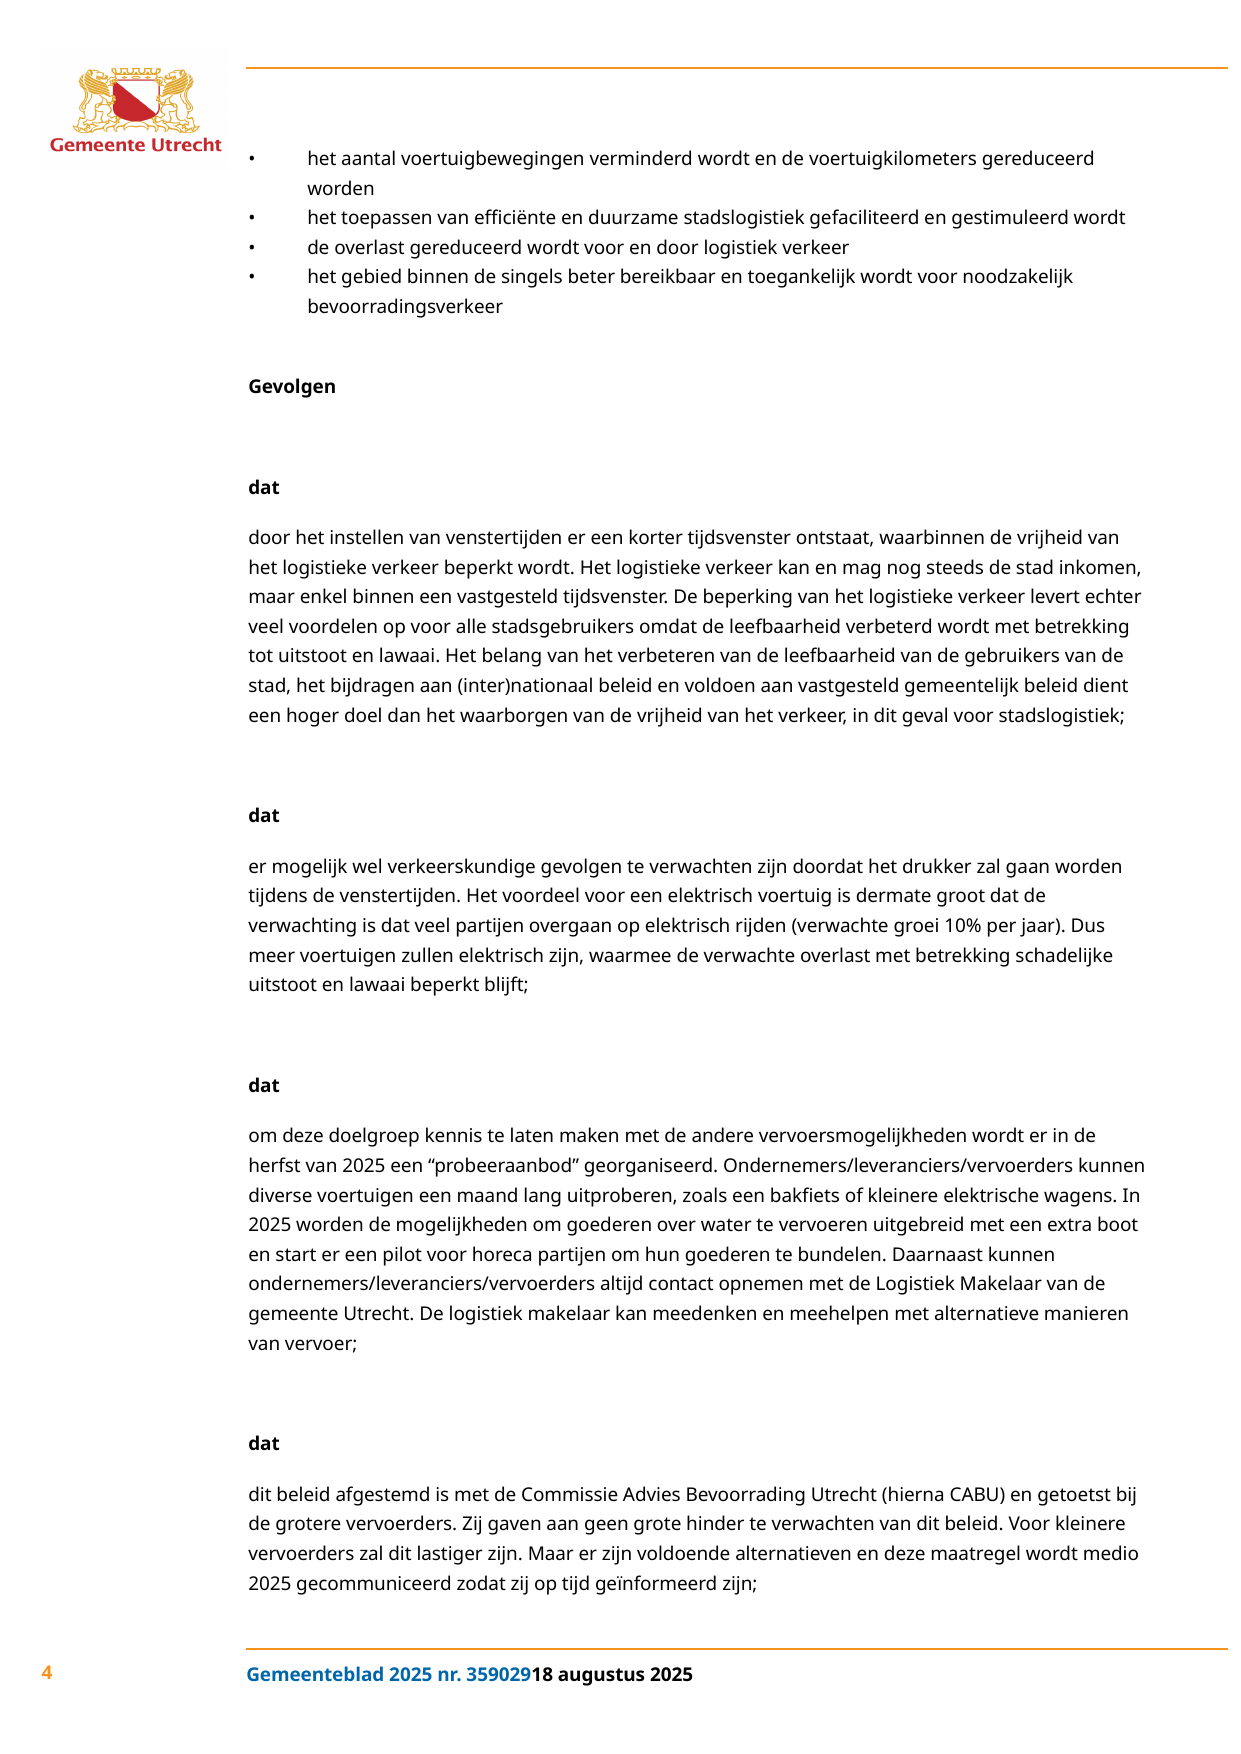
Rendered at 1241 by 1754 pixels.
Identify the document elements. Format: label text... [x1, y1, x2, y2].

text om deze doelgroep kennis te laten maken met de andere vervoersmogelijkheden wordt er in de herfst van 2025 een “probeeraanbod” georganiseerd. Ondernemers/leveranciers/vervoerders kunnen diverse voertuigen een maand lang uitproberen, zoals een bakfiets of kleinere elektrische wagens. In 2025 worden de mogelijkheden om goederen over water te vervoeren uitgebreid met een extra boot en start er een pilot voor horeca partijen om hun goederen te bundelen. Daarnaast kunnen ondernemers/leveranciers/vervoerders altijd contact opnemen met de Logistiek Makelaar van de gemeente Utrecht. De logistiek makelaar kan meedenken en meehelpen met alternatieve manieren van vervoer; [248, 1123, 1152, 1356]
text Gevolgen [248, 373, 1152, 399]
text dat [248, 1431, 1152, 1456]
text dit beleid afgestemd is met de Commissie Advies Bevoorrading Utrecht (hierna CABU) en getoetst bij de grotere vervoerders. Zij gaven aan geen grote hinder te verwachten van dit beleid. Voor kleinere vervoerders zal dit lastiger zijn. Maar er zijn voldoende alternatieven en deze maatregel wordt medio 2025 gecommuniceerd zodat zij op tijd geïnformeerd zijn; [248, 1481, 1152, 1596]
list de overlast gereduceerd wordt voor en door logistiek verkeer [248, 234, 1152, 260]
text dat [248, 803, 1152, 828]
text door het instellen van venstertijden er een korter tijdsvenster ontstaat, waarbinnen de vrijheid van het logistieke verkeer beperkt wordt. Het logistieke verkeer kan en mag nog steeds de stad inkomen, maar enkel binnen een vastgesteld tijdsvenster. De beperking van het logistieke verkeer levert echter veel voordelen op voor alle stadsgebruikers omdat de leefbaarheid verbeterd wordt met betrekking tot uitstoot en lawaai. Het belang van het verbeteren van de leefbaarheid van de gebruikers van de stad, het bijdragen aan (inter)nationaal beleid en voldoen aan vastgesteld gemeentelijk beleid dient een hoger doel dan het waarborgen van de vrijheid van het verkeer, in dit geval voor stadslogistiek; [248, 524, 1152, 728]
picture [41, 47, 231, 172]
text er mogelijk wel verkeerskundige gevolgen te verwachten zijn doordat het drukker zal gaan worden tijdens de venstertijden. Het voordeel voor een elektrisch voertuig is dermate groot dat de verwachting is dat veel partijen overgaan op elektrisch rijden (verwachte groei 10% per jaar). Dus meer voertuigen zullen elektrisch zijn, waarmee de verwachte overlast met betrekking schadelijke uitstoot en lawaai beperkt blijft; [248, 853, 1152, 997]
list het aantal voertuigbewegingen verminderd wordt en de voertuigkilometers gereduceerd worden [248, 145, 1152, 201]
list het gebied binnen de singels beter bereikbaar en toegankelijk wordt voor noodzakelijk bevoorradingsverkeer [248, 263, 1152, 319]
text dat [248, 1072, 1152, 1098]
text dat [248, 474, 1152, 500]
list het toepassen van efficiënte en duurzame stadslogistiek gefaciliteerd en gestimuleerd wordt [248, 204, 1152, 230]
